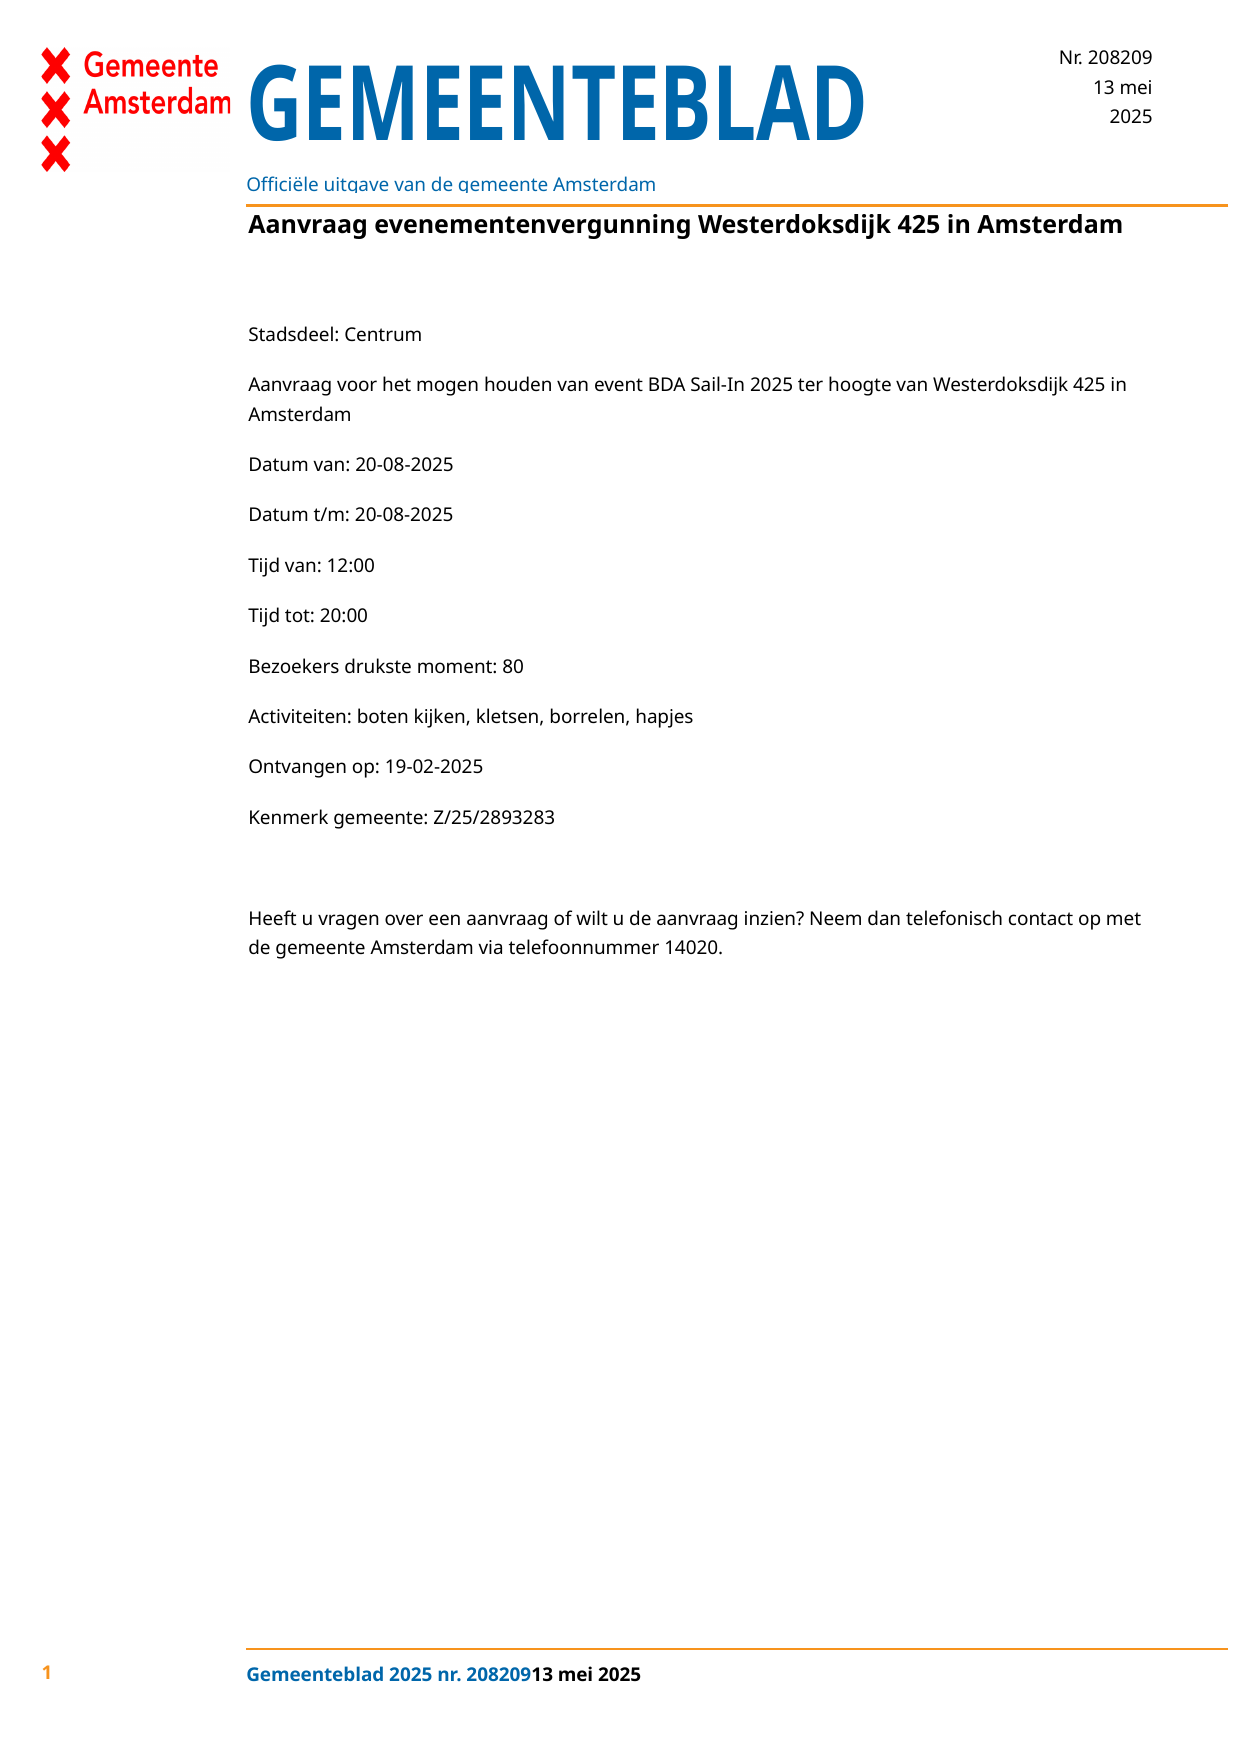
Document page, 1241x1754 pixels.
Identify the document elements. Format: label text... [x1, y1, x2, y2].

text Datum van: 20-08-2025 [248, 451, 1152, 477]
text Tijd van: 12:00 [248, 552, 1152, 578]
text Aanvraag evenementenvergunning Westerdoksdijk 425 in Amsterdam [248, 207, 1152, 241]
picture [41, 47, 231, 172]
text Heeft u vragen over een aanvraag of wilt u de aanvraag inzien? Neem dan telefonisch contact op met de gemeente Amsterdam via telefoonnummer 14020. [248, 905, 1152, 960]
text Stadsdeel: Centrum [248, 321, 1152, 346]
text Aanvraag voor het mogen houden van event BDA Sail-In 2025 ter hoogte van Westerdoksdijk 425 in Amsterdam [248, 371, 1152, 426]
text Ontvangen op: 19-02-2025 [248, 754, 1152, 779]
text Tijd tot: 20:00 [248, 602, 1152, 628]
text Bezoekers drukste moment: 80 [248, 653, 1152, 678]
text Kenmerk gemeente: Z/25/2893283 [248, 804, 1152, 830]
text Activiteiten: boten kijken, kletsen, borrelen, hapjes [248, 703, 1152, 729]
text Datum t/m: 20-08-2025 [248, 502, 1152, 527]
